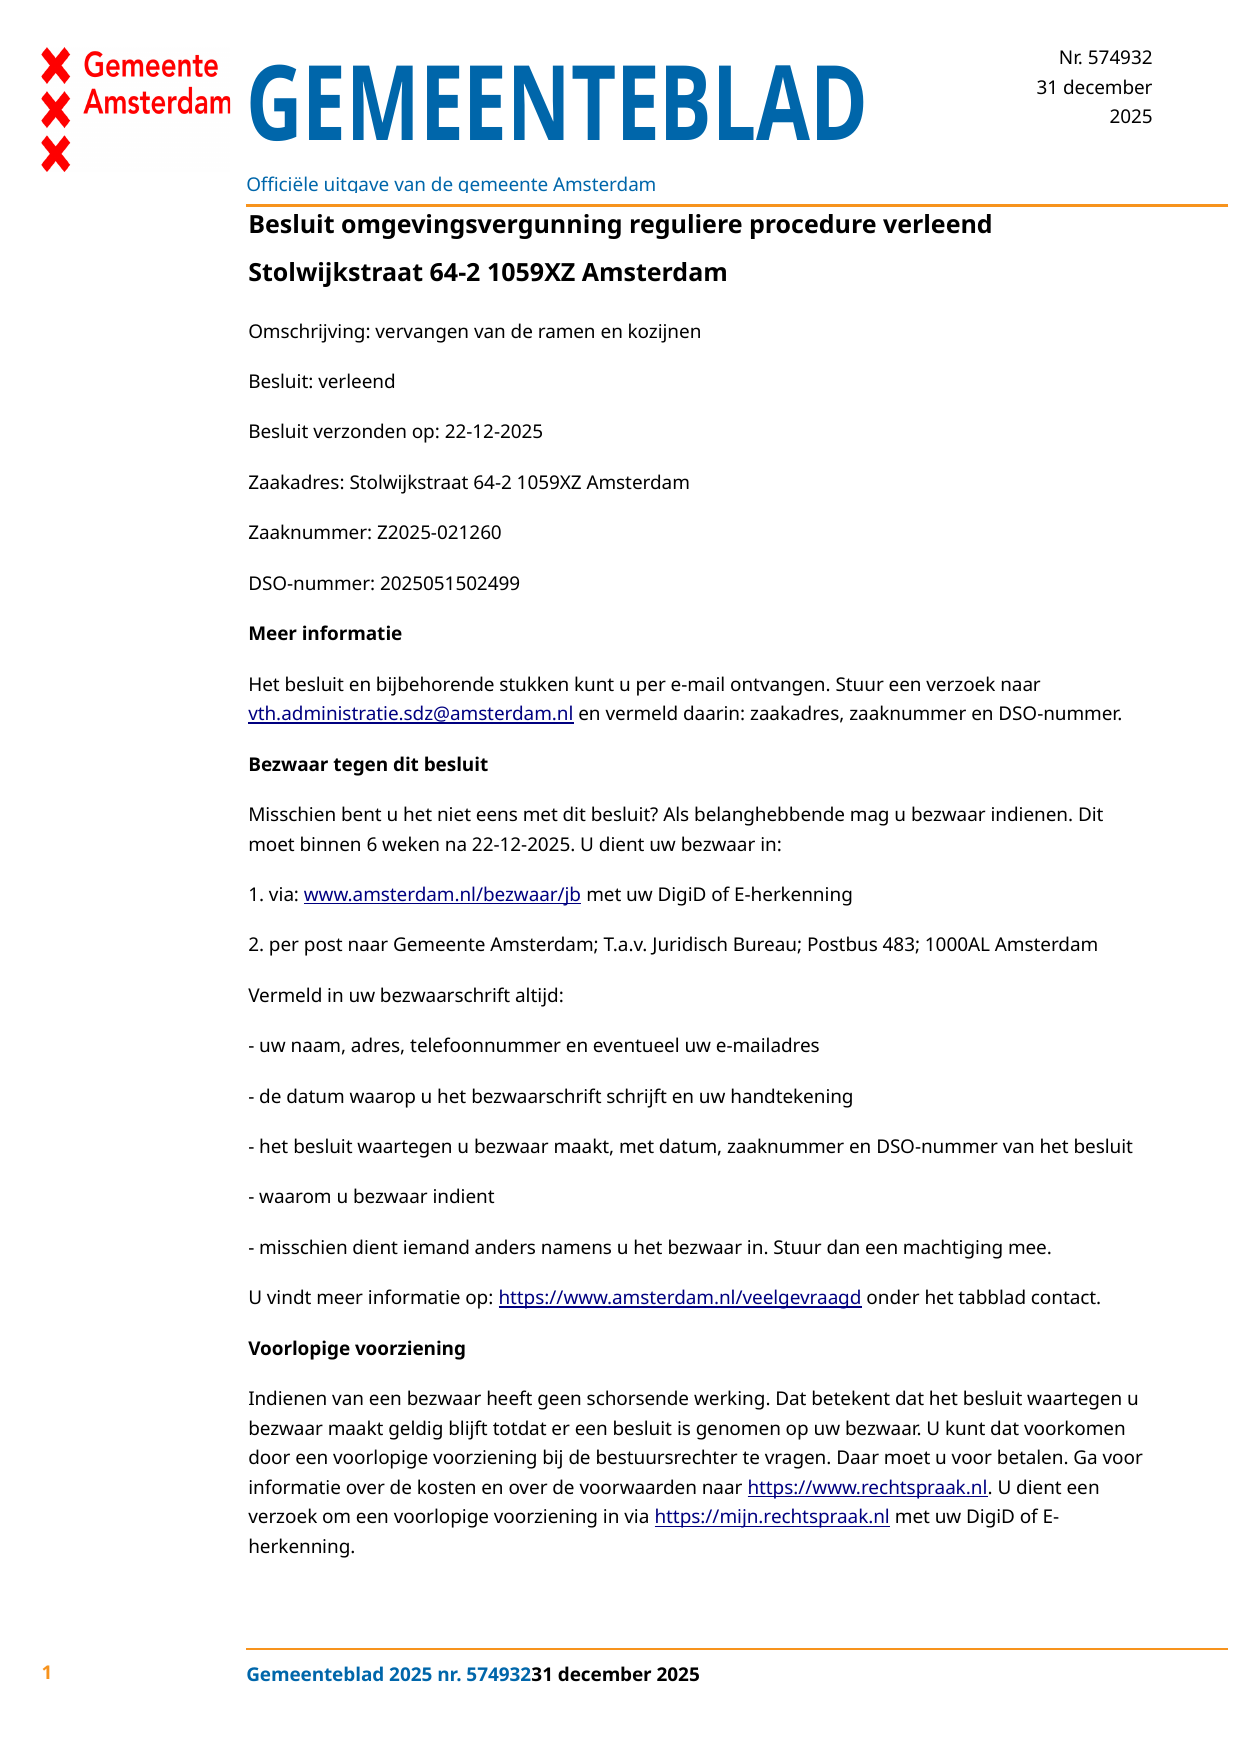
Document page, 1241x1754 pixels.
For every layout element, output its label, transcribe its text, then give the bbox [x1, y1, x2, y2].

text Besluit: verleend [248, 368, 1152, 394]
text Omschrijving: vervangen van de ramen en kozijnen [248, 318, 1152, 344]
text - het besluit waartegen u bezwaar maakt, met datum, zaaknummer en DSO-nummer van het besluit [248, 1133, 1152, 1159]
text Vermeld in uw bezwaarschrift altijd: [248, 982, 1152, 1008]
text Misschien bent u het niet eens met dit besluit? Als belanghebbende mag u bezwaar indienen. Dit moet binnen 6 weken na 22-12-2025. U dient uw bezwaar in: [248, 801, 1152, 857]
text - uw naam, adres, telefoonnummer en eventueel uw e-mailadres [248, 1032, 1152, 1058]
picture [41, 47, 231, 172]
text Zaakadres: Stolwijkstraat 64-2 1059XZ Amsterdam [248, 469, 1152, 495]
text DSO-nummer: 2025051502499 [248, 570, 1152, 596]
text Het besluit en bijbehorende stukken kunt u per e-mail ontvangen. Stuur een verzoek naar vth.administratie.sdz@amsterdam.nl en vermeld daarin: zaakadres, zaaknummer en DSO-nummer. [248, 671, 1152, 726]
text - de datum waarop u het bezwaarschrift schrijft en uw handtekening [248, 1083, 1152, 1109]
text - misschien dient iemand anders namens u het bezwaar in. Stuur dan een machtiging mee. [248, 1234, 1152, 1260]
text Voorlopige voorziening [248, 1335, 1152, 1361]
text Bezwaar tegen dit besluit [248, 751, 1152, 777]
text 2. per post naar Gemeente Amsterdam; T.a.v. Juridisch Bureau; Postbus 483; 1000AL Amsterdam [248, 932, 1152, 957]
text Meer informatie [248, 620, 1152, 646]
text Zaaknummer: Z2025-021260 [248, 519, 1152, 545]
text - waarom u bezwaar indient [248, 1184, 1152, 1209]
text 1. via: www.amsterdam.nl/bezwaar/jb met uw DigiD of E-herkenning [248, 881, 1152, 907]
text U vindt meer informatie op: https://www.amsterdam.nl/veelgevraagd onder het tabblad contact. [248, 1284, 1152, 1310]
text Indienen van een bezwaar heeft geen schorsende werking. Dat betekent dat het besluit waartegen u bezwaar maakt geldig blijft totdat er een besluit is genomen op uw bezwaar. U kunt dat voorkomen door een voorlopige voorziening bij de bestuursrechter te vragen. Daar moet u voor betalen. Ga voor informatie over de kosten en over de voorwaarden naar https://www.rechtspraak.nl. U dient een verzoek om een voorlopige voorziening in via https://mijn.rechtspraak.nl met uw DigiD of E-herkenning. [248, 1385, 1152, 1559]
text Besluit verzonden op: 22-12-2025 [248, 419, 1152, 444]
text Besluit omgevingsvergunning reguliere procedure verleend Stolwijkstraat 64-2 1059XZ Amsterdam [248, 207, 1152, 288]
